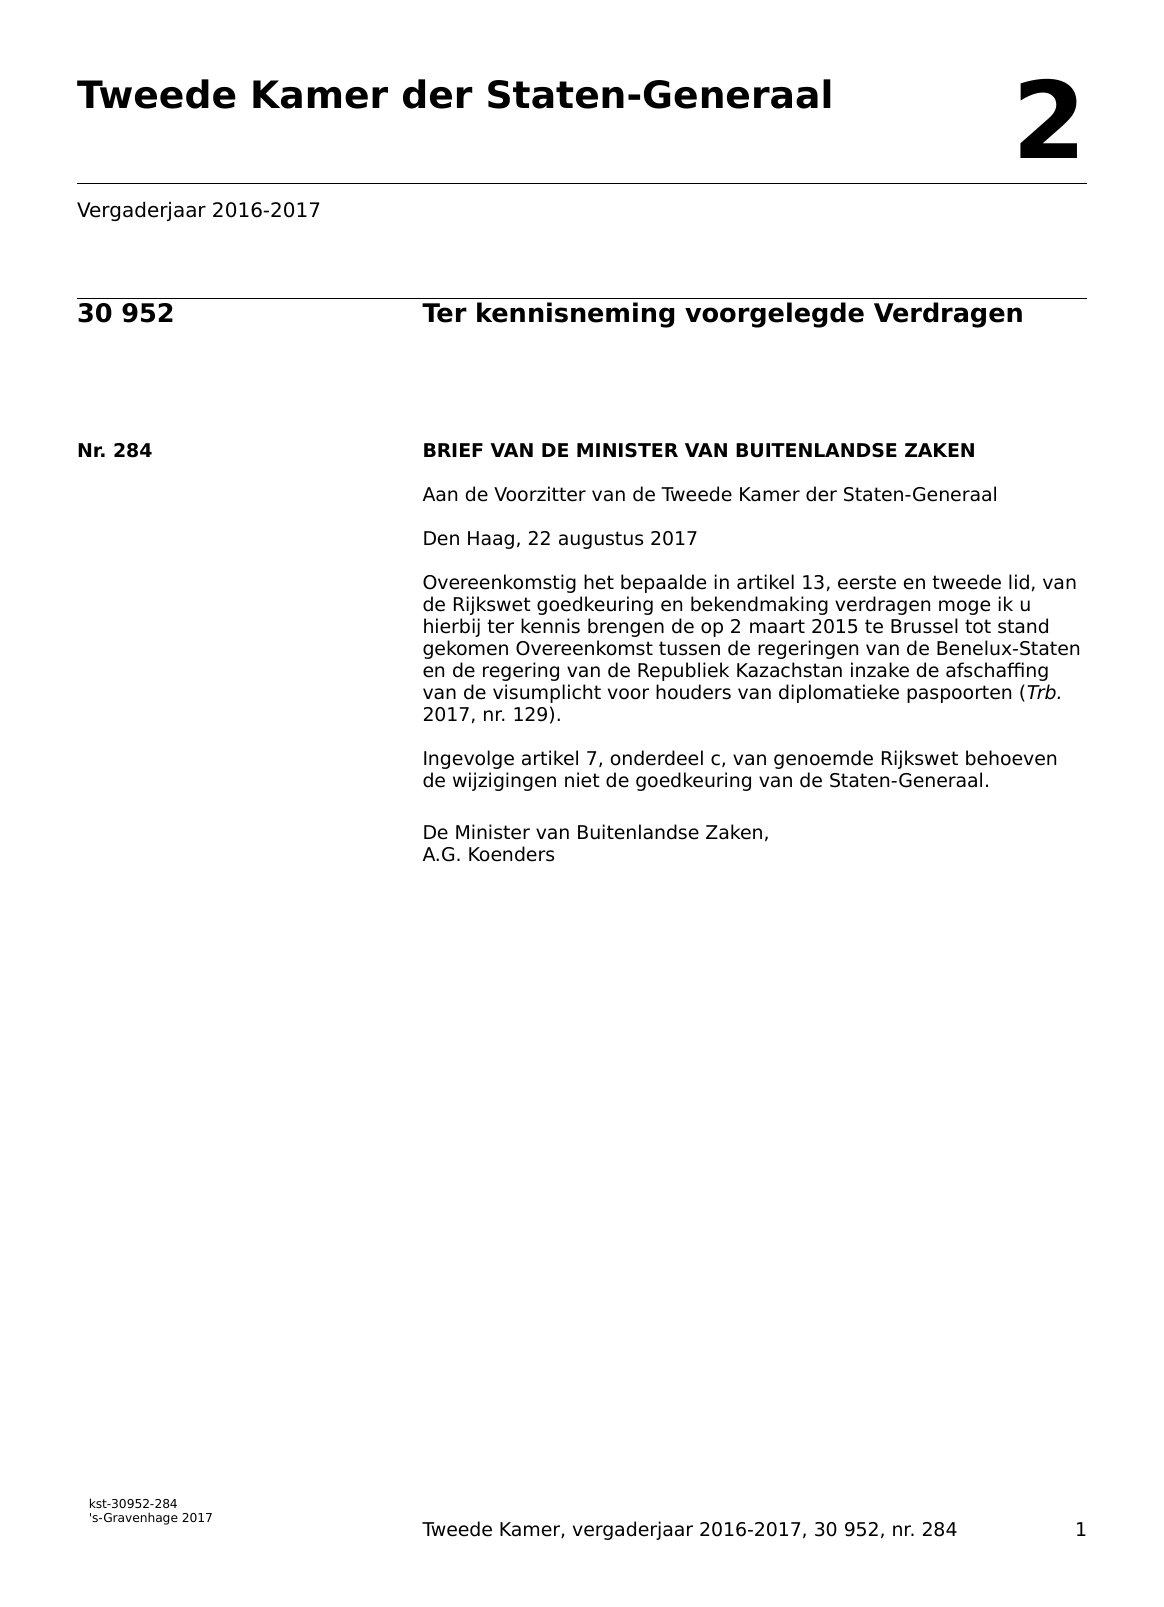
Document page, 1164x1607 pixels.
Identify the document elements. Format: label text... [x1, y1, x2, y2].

text 's-Gravenhage 2017 [88, 1511, 323, 1525]
text De Minister van Buitenlandse Zaken, A.G. Koenders [422, 822, 1087, 866]
text Ingevolge artikel 7, onderdeel c, van genoemde Rijkswet behoeven de wijzigingen niet de goedkeuring van de Staten-Generaal. [422, 748, 1087, 792]
table_header Tweede Kamer der Staten-Generaal [77, 59, 886, 183]
text kst-30952-284 [88, 1497, 323, 1511]
text Den Haag, 22 augustus 2017 [422, 528, 1087, 550]
table_header 2 [886, 59, 1087, 183]
subtitle 30 952 Ter kennisneming voorgelegde Verdragen [77, 299, 1087, 329]
text Aan de Voorzitter van de Tweede Kamer der Staten-Generaal [422, 484, 1087, 506]
subtitle Nr. 284 BRIEF VAN DE MINISTER VAN BUITENLANDSE ZAKEN [77, 440, 1087, 462]
text Overeenkomstig het bepaalde in artikel 13, eerste en tweede lid, van de Rijkswet goedkeuring en bekendmaking verdragen moge ik u hierbij ter kennis brengen de op 2 maart 2015 te Brussel tot stand gekomen Overeenkomst tussen de regeringen van de Benelux-Staten en de regering van de Republiek Kazachstan inzake de afschaffing van de visumplicht voor houders van diplomatieke paspoorten (Trb. 2017, nr. 129). [422, 572, 1087, 726]
table_cell Vergaderjaar 2016-2017 [77, 184, 1087, 298]
